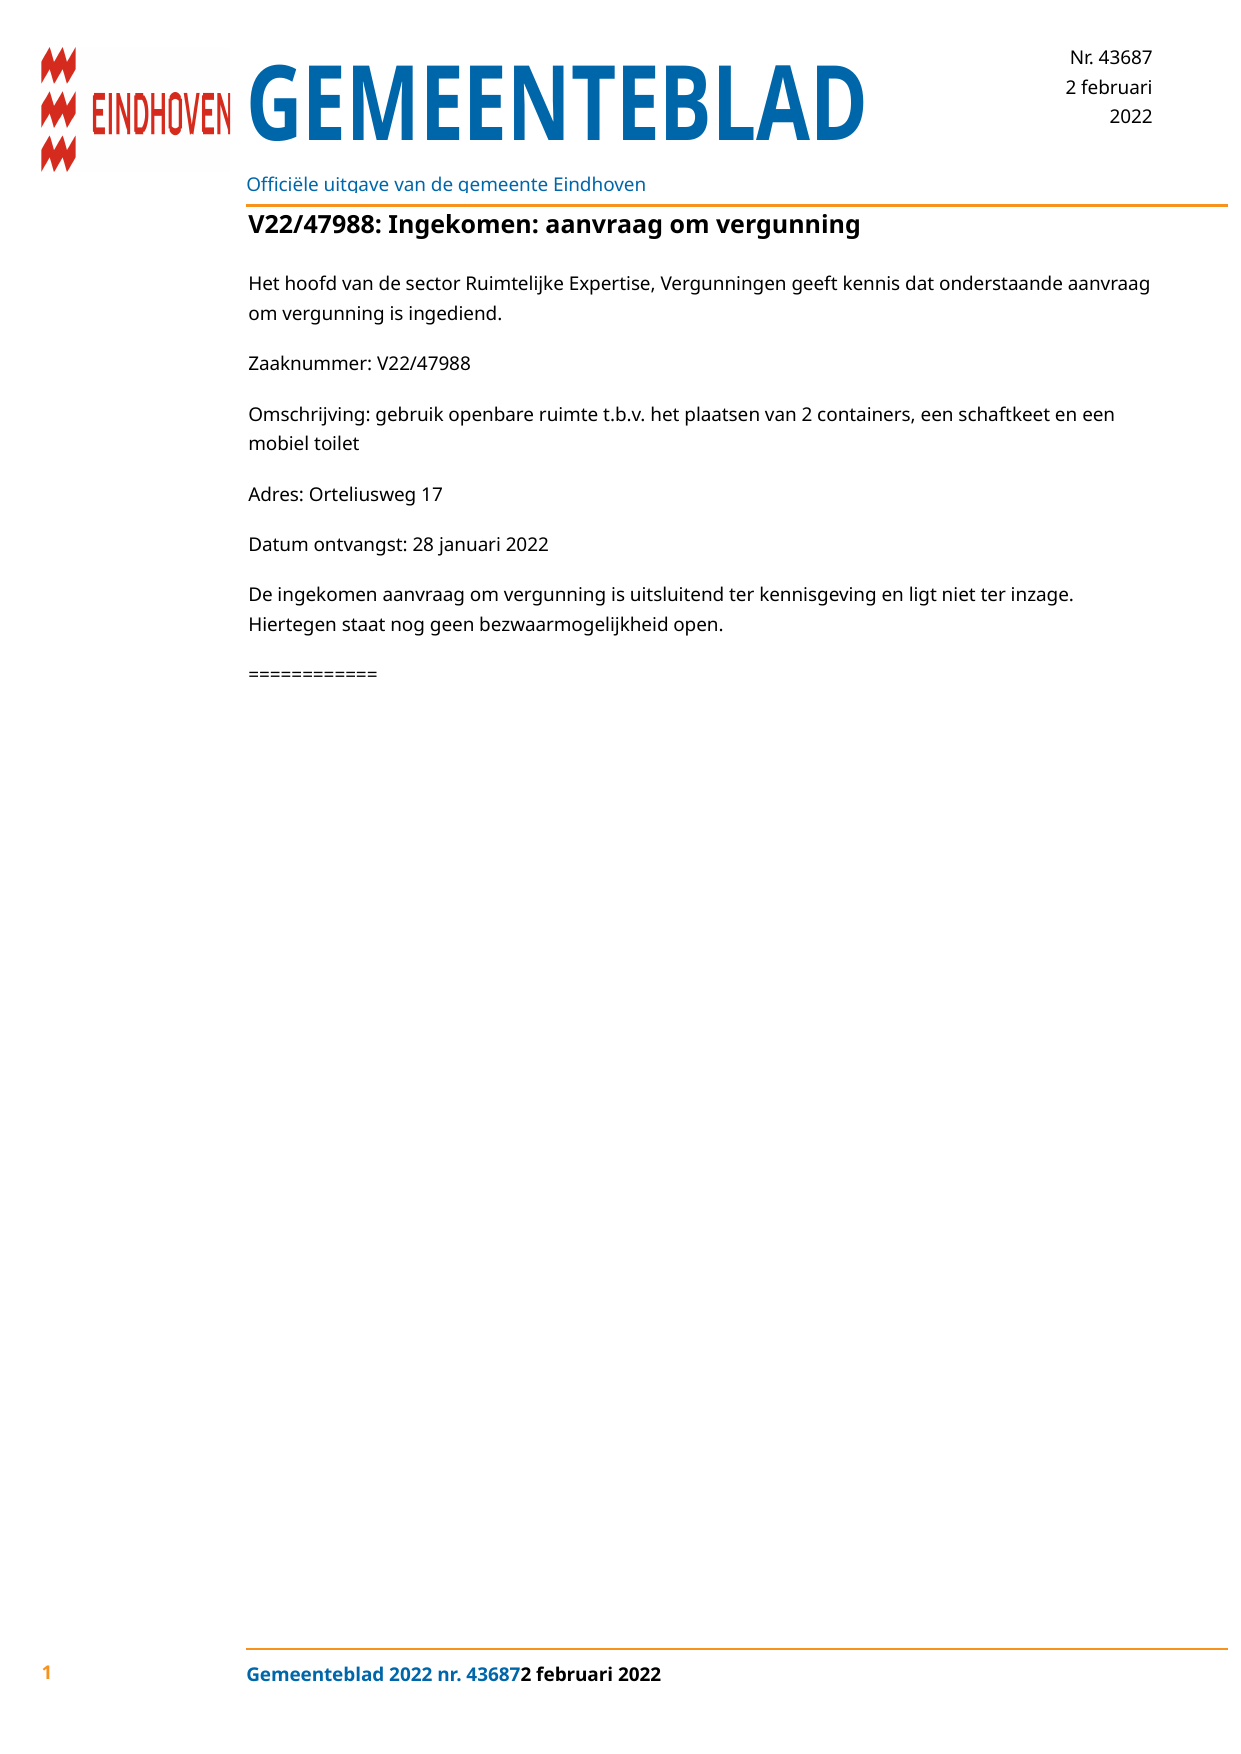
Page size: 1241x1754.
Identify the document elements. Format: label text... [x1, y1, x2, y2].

text Zaaknummer: V22/47988 [248, 350, 1152, 376]
text Datum ontvangst: 28 januari 2022 [248, 531, 1152, 557]
text ============ [248, 662, 1152, 687]
text Het hoofd van de sector Ruimtelijke Expertise, Vergunningen geeft kennis dat onderstaande aanvraag om vergunning is ingediend. [248, 270, 1152, 326]
text Omschrijving: gebruik openbare ruimte t.b.v. het plaatsen van 2 containers, een schaftkeet en een mobiel toilet [248, 401, 1152, 456]
text V22/47988: Ingekomen: aanvraag om vergunning [248, 207, 1152, 241]
picture [41, 47, 231, 172]
text Adres: Orteliusweg 17 [248, 481, 1152, 506]
text De ingekomen aanvraag om vergunning is uitsluitend ter kennisgeving en ligt niet ter inzage. Hiertegen staat nog geen bezwaarmogelijkheid open. [248, 582, 1152, 637]
